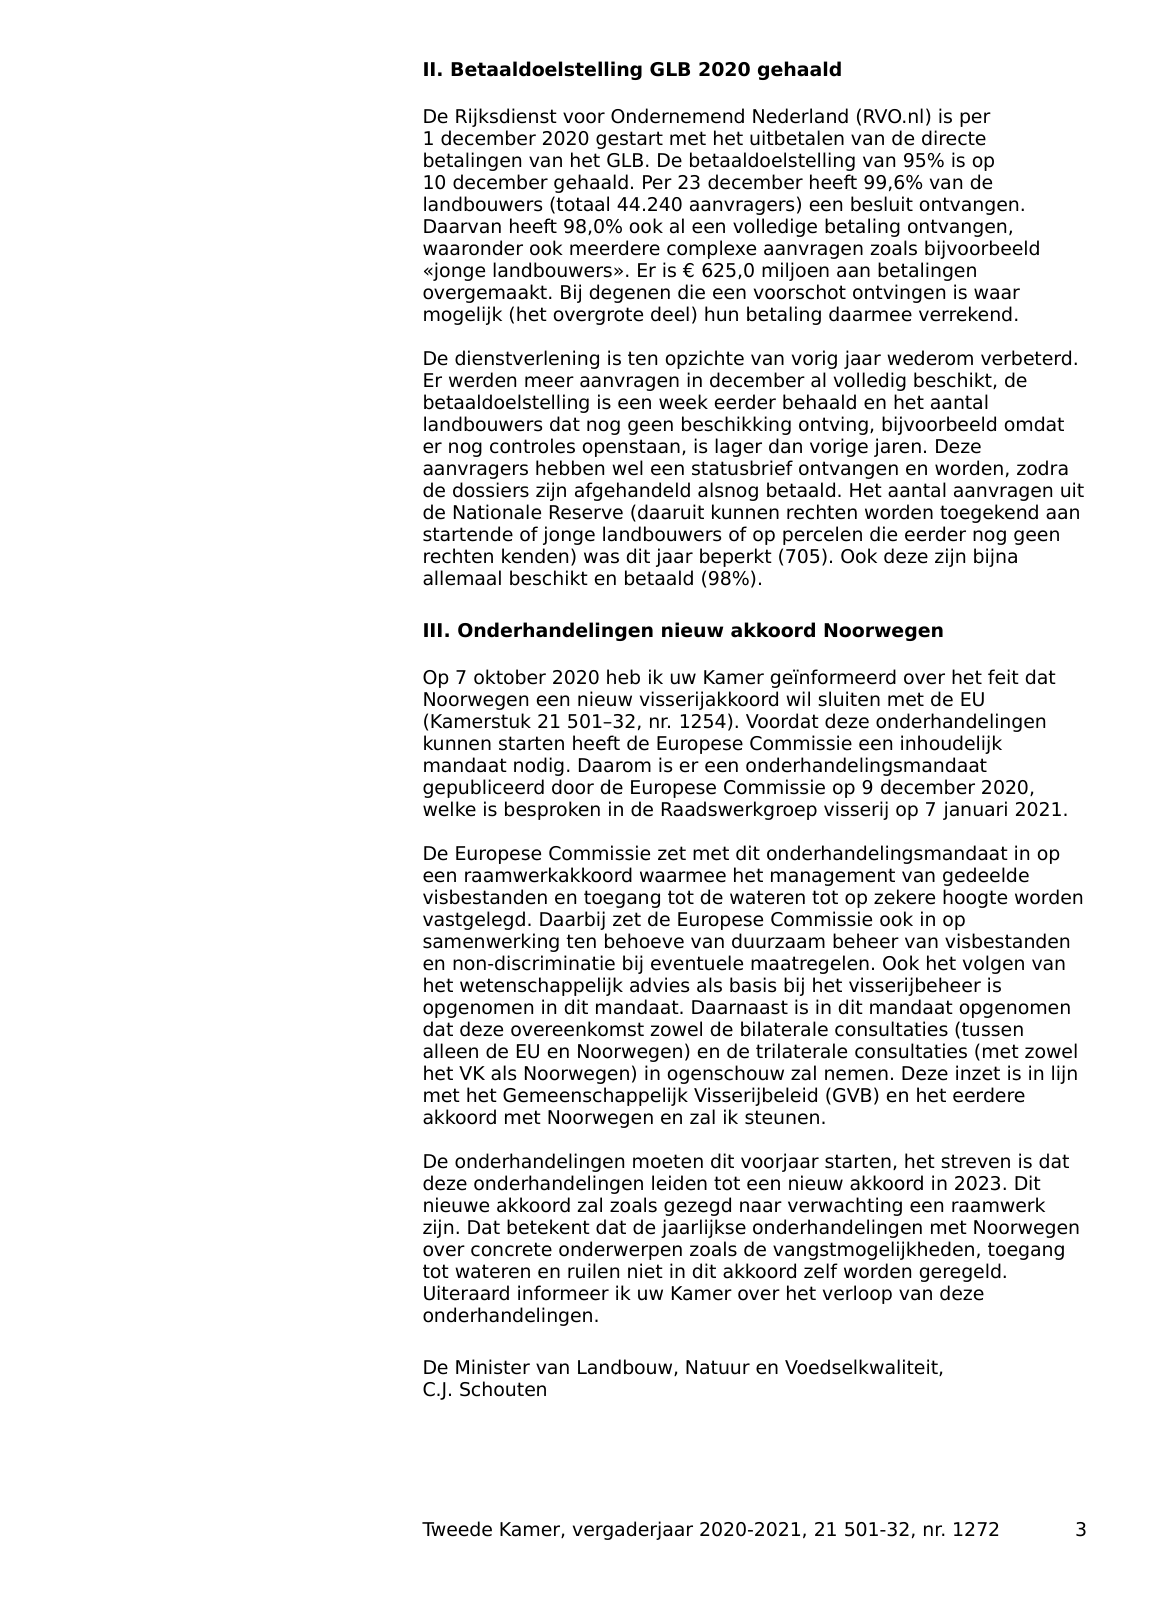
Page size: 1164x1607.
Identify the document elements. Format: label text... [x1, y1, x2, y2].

text De onderhandelingen moeten dit voorjaar starten, het streven is dat deze onderhandelingen leiden tot een nieuw akkoord in 2023. Dit nieuwe akkoord zal zoals gezegd naar verwachting een raamwerk zijn. Dat betekent dat de jaarlijkse onderhandelingen met Noorwegen over concrete onderwerpen zoals de vangstmogelijkheden, toegang tot wateren en ruilen niet in dit akkoord zelf worden geregeld. Uiteraard informeer ik uw Kamer over het verloop van deze onderhandelingen. [422, 1151, 1087, 1327]
text De dienstverlening is ten opzichte van vorig jaar wederom verbeterd. Er werden meer aanvragen in december al volledig beschikt, de betaaldoelstelling is een week eerder behaald en het aantal landbouwers dat nog geen beschikking ontving, bijvoorbeeld omdat er nog controles openstaan, is lager dan vorige jaren. Deze aanvragers hebben wel een statusbrief ontvangen en worden, zodra de dossiers zijn afgehandeld alsnog betaald. Het aantal aanvragen uit de Nationale Reserve (daaruit kunnen rechten worden toegekend aan startende of jonge landbouwers of op percelen die eerder nog geen rechten kenden) was dit jaar beperkt (705). Ook deze zijn bijna allemaal beschikt en betaald (98%). [422, 348, 1087, 590]
subtitle II. Betaaldoelstelling GLB 2020 gehaald [422, 59, 1087, 81]
text De Rijksdienst voor Ondernemend Nederland (RVO.nl) is per 1 december 2020 gestart met het uitbetalen van de directe betalingen van het GLB. De betaaldoelstelling van 95% is op 10 december gehaald. Per 23 december heeft 99,6% van de landbouwers (totaal 44.240 aanvragers) een besluit ontvangen. Daarvan heeft 98,0% ook al een volledige betaling ontvangen, waaronder ook meerdere complexe aanvragen zoals bijvoorbeeld «jonge landbouwers». Er is € 625,0 miljoen aan betalingen overgemaakt. Bij degenen die een voorschot ontvingen is waar mogelijk (het overgrote deel) hun betaling daarmee verrekend. [422, 106, 1087, 326]
subtitle III. Onderhandelingen nieuw akkoord Noorwegen [422, 620, 1087, 642]
text De Minister van Landbouw, Natuur en Voedselkwaliteit, C.J. Schouten [422, 1357, 1087, 1401]
text De Europese Commissie zet met dit onderhandelingsmandaat in op een raamwerkakkoord waarmee het management van gedeelde visbestanden en toegang tot de wateren tot op zekere hoogte worden vastgelegd. Daarbij zet de Europese Commissie ook in op samenwerking ten behoeve van duurzaam beheer van visbestanden en non-discriminatie bij eventuele maatregelen. Ook het volgen van het wetenschappelijk advies als basis bij het visserijbeheer is opgenomen in dit mandaat. Daarnaast is in dit mandaat opgenomen dat deze overeenkomst zowel de bilaterale consultaties (tussen alleen de EU en Noorwegen) en de trilaterale consultaties (met zowel het VK als Noorwegen) in ogenschouw zal nemen. Deze inzet is in lijn met het Gemeenschappelijk Visserijbeleid (GVB) en het eerdere akkoord met Noorwegen en zal ik steunen. [422, 843, 1087, 1128]
text Op 7 oktober 2020 heb ik uw Kamer geïnformeerd over het feit dat Noorwegen een nieuw visserijakkoord wil sluiten met de EU (Kamerstuk 21 501–32, nr. 1254). Voordat deze onderhandelingen kunnen starten heeft de Europese Commissie een inhoudelijk mandaat nodig. Daarom is er een onderhandelingsmandaat gepubliceerd door de Europese Commissie op 9 december 2020, welke is besproken in de Raadswerkgroep visserij op 7 januari 2021. [422, 667, 1087, 821]
